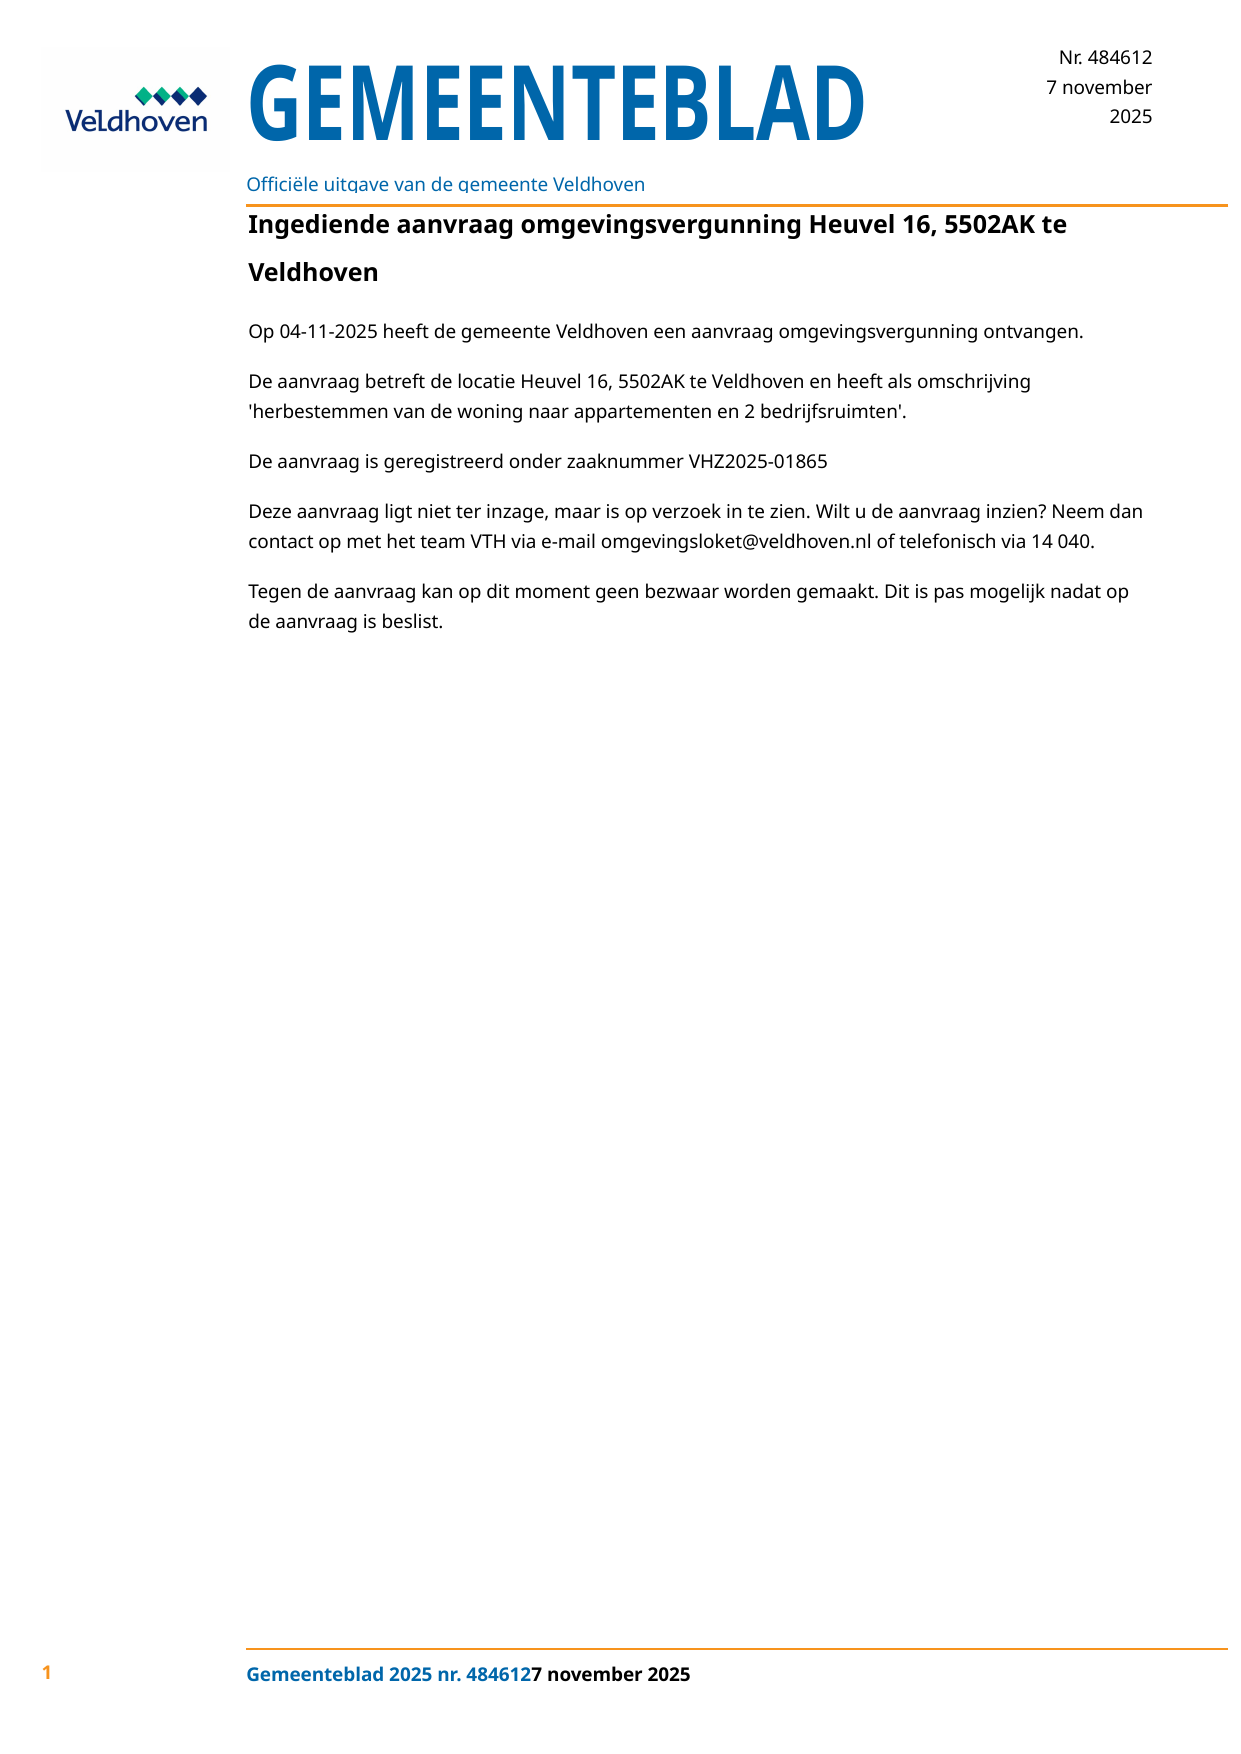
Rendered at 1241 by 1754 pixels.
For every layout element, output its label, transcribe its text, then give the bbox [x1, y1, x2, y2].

text Op 04-11-2025 heeft de gemeente Veldhoven een aanvraag omgevingsvergunning ontvangen. [248, 318, 1152, 344]
text De aanvraag is geregistreerd onder zaaknummer VHZ2025-01865 [248, 448, 1152, 474]
text Ingediende aanvraag omgevingsvergunning Heuvel 16, 5502AK te Veldhoven [248, 207, 1152, 288]
text De aanvraag betreft de locatie Heuvel 16, 5502AK te Veldhoven en heeft als omschrijving 'herbestemmen van de woning naar appartementen en 2 bedrijfsruimten'. [248, 368, 1152, 424]
text Deze aanvraag ligt niet ter inzage, maar is op verzoek in te zien. Wilt u de aanvraag inzien? Neem dan contact op met het team VTH via e-mail omgevingsloket@veldhoven.nl of telefonisch via 14 040. [248, 499, 1152, 554]
text Tegen de aanvraag kan op dit moment geen bezwaar worden gemaakt. Dit is pas mogelijk nadat op de aanvraag is beslist. [248, 579, 1152, 634]
picture [41, 47, 231, 172]
